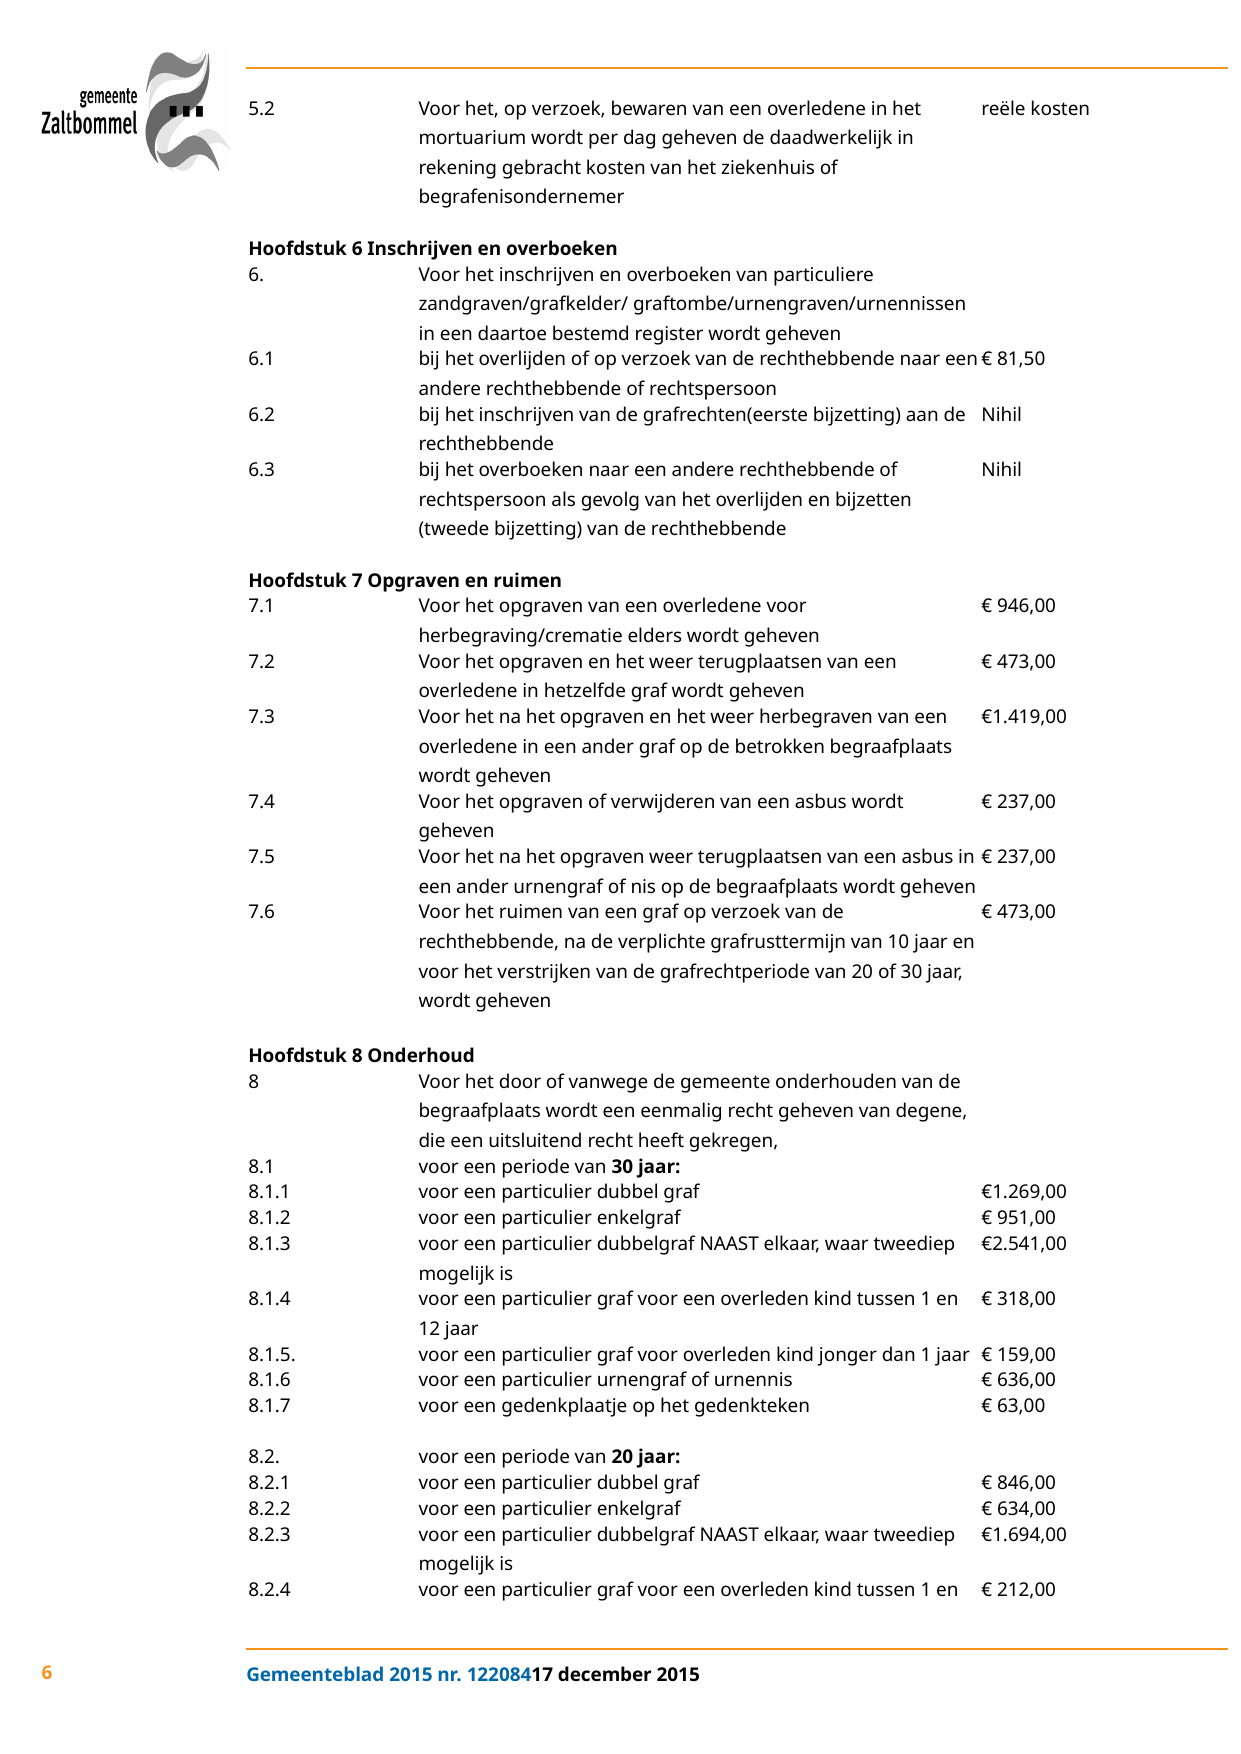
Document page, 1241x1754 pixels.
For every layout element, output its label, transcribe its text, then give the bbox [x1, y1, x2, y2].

table_cell [981, 567, 1152, 593]
table_cell 8.2.4 [248, 1576, 418, 1602]
table_cell voor een particulier graf voor overleden kind jonger dan 1 jaar [418, 1341, 981, 1366]
table_cell 8.1.2 [248, 1204, 418, 1230]
table_cell [418, 541, 981, 567]
table_cell 8 [248, 1068, 418, 1153]
table_cell [981, 541, 1152, 567]
table_cell voor een particulier enkelgraf [418, 1204, 981, 1230]
table_cell 7.1 [248, 593, 418, 648]
table_cell € 473,00 [981, 899, 1152, 1013]
table_cell 6.2 [248, 401, 418, 456]
table_cell [418, 1418, 981, 1444]
table_cell € 946,00 [981, 593, 1152, 648]
table_cell 7.3 [248, 703, 418, 788]
table_cell € 237,00 [981, 788, 1152, 843]
table_cell voor een particulier graf voor een overleden kind tussen 1 en [418, 1576, 981, 1602]
table_cell [981, 1013, 1152, 1039]
table_cell 8.1.3 [248, 1230, 418, 1285]
table_cell € 951,00 [981, 1204, 1152, 1230]
table_cell € 846,00 [981, 1469, 1152, 1495]
table_cell Nihil [981, 401, 1152, 456]
table_cell [418, 209, 981, 235]
table_cell 8.2.1 [248, 1469, 418, 1495]
table_cell voor een particulier dubbelgraf NAAST elkaar, waar tweediep mogelijk is [418, 1230, 981, 1285]
table_cell 6.1 [248, 346, 418, 401]
table_cell bij het inschrijven van de grafrechten(eerste bijzetting) aan de rechthebbende [418, 401, 981, 456]
table_cell Hoofdstuk 7 Opgraven en ruimen [248, 567, 981, 593]
table_cell Voor het opgraven en het weer terugplaatsen van een overledene in hetzelfde graf wordt geheven [418, 648, 981, 703]
table_cell € 318,00 [981, 1285, 1152, 1341]
table_cell [981, 209, 1152, 235]
table_cell voor een periode van 30 jaar: [418, 1153, 981, 1179]
table_cell [981, 1068, 1152, 1153]
table_cell € 237,00 [981, 844, 1152, 899]
table_cell voor een particulier urnengraf of urnennis [418, 1366, 981, 1392]
table_cell voor een particulier enkelgraf [418, 1495, 981, 1521]
table_cell Voor het na het opgraven en het weer herbegraven van een overledene in een ander graf op de betrokken begraafplaats wordt geheven [418, 703, 981, 788]
table_cell 5.2 [248, 95, 418, 209]
table_cell 8.2.2 [248, 1495, 418, 1521]
table_cell 7.5 [248, 844, 418, 899]
table_cell 8.1.1 [248, 1179, 418, 1204]
table_cell € 63,00 [981, 1392, 1152, 1418]
table_cell bij het overboeken naar een andere rechthebbende of rechtspersoon als gevolg van het overlijden en bijzetten (tweede bijzetting) van de rechthebbende [418, 456, 981, 541]
table_cell [981, 1444, 1152, 1469]
table_cell € 81,50 [981, 346, 1152, 401]
table_cell Voor het opgraven of verwijderen van een asbus wordt geheven [418, 788, 981, 843]
table_cell Voor het, op verzoek, bewaren van een overledene in het mortuarium wordt per dag geheven de daadwerkelijk in rekening gebracht kosten van het ziekenhuis of begrafenisondernemer [418, 95, 981, 209]
picture [41, 47, 231, 172]
table_cell Voor het opgraven van een overledene voor herbegraving/crematie elders wordt geheven [418, 593, 981, 648]
table_cell 7.4 [248, 788, 418, 843]
table_cell 8.1 [248, 1153, 418, 1179]
table_cell [981, 261, 1152, 346]
table_cell voor een particulier graf voor een overleden kind tussen 1 en 12 jaar [418, 1285, 981, 1341]
table_cell voor een particulier dubbelgraf NAAST elkaar, waar tweediep mogelijk is [418, 1521, 981, 1576]
table_cell [248, 541, 418, 567]
table_cell €1.419,00 [981, 703, 1152, 788]
table_cell 8.1.4 [248, 1285, 418, 1341]
table_cell [981, 235, 1152, 261]
table_cell €1.694,00 [981, 1521, 1152, 1576]
table_cell Voor het ruimen van een graf op verzoek van de rechthebbende, na de verplichte grafrusttermijn van 10 jaar en voor het verstrijken van de grafrechtperiode van 20 of 30 jaar, wordt geheven [418, 899, 981, 1013]
table_cell [248, 209, 418, 235]
table_cell € 636,00 [981, 1366, 1152, 1392]
table_cell 8.2.3 [248, 1521, 418, 1576]
table_cell [418, 1013, 981, 1039]
table_cell Voor het inschrijven en overboeken van particuliere zandgraven/grafkelder/ graftombe/urnengraven/urnennissen in een daartoe bestemd register wordt geheven [418, 261, 981, 346]
table_cell Hoofdstuk 6 Inschrijven en overboeken [248, 235, 981, 261]
table_cell voor een periode van 20 jaar: [418, 1444, 981, 1469]
table_cell 8.2. [248, 1444, 418, 1469]
table_cell 8.1.6 [248, 1366, 418, 1392]
table_cell € 212,00 [981, 1576, 1152, 1602]
table_header [981, 1042, 1152, 1068]
table_cell voor een gedenkplaatje op het gedenkteken [418, 1392, 981, 1418]
table_cell 8.1.7 [248, 1392, 418, 1418]
table_cell bij het overlijden of op verzoek van de rechthebbende naar een andere rechthebbende of rechtspersoon [418, 346, 981, 401]
table_cell reële kosten [981, 95, 1152, 209]
table_cell [981, 1418, 1152, 1444]
table_cell voor een particulier dubbel graf [418, 1469, 981, 1495]
table_cell € 159,00 [981, 1341, 1152, 1366]
table_header Hoofdstuk 8 Onderhoud [248, 1042, 981, 1068]
table_cell Voor het na het opgraven weer terugplaatsen van een asbus in een ander urnengraf of nis op de begraafplaats wordt geheven [418, 844, 981, 899]
table_cell €2.541,00 [981, 1230, 1152, 1285]
table_cell [248, 1418, 418, 1444]
table_cell €1.269,00 [981, 1179, 1152, 1204]
table_cell [248, 1013, 418, 1039]
table_cell 7.6 [248, 899, 418, 1013]
table_cell voor een particulier dubbel graf [418, 1179, 981, 1204]
table_cell [981, 1153, 1152, 1179]
table_cell 8.1.5. [248, 1341, 418, 1366]
table_cell € 634,00 [981, 1495, 1152, 1521]
table_cell Voor het door of vanwege de gemeente onderhouden van de begraafplaats wordt een eenmalig recht geheven van degene, die een uitsluitend recht heeft gekregen, [418, 1068, 981, 1153]
table_cell Nihil [981, 456, 1152, 541]
table_cell 6. [248, 261, 418, 346]
table_cell € 473,00 [981, 648, 1152, 703]
table_cell 7.2 [248, 648, 418, 703]
table_cell 6.3 [248, 456, 418, 541]
